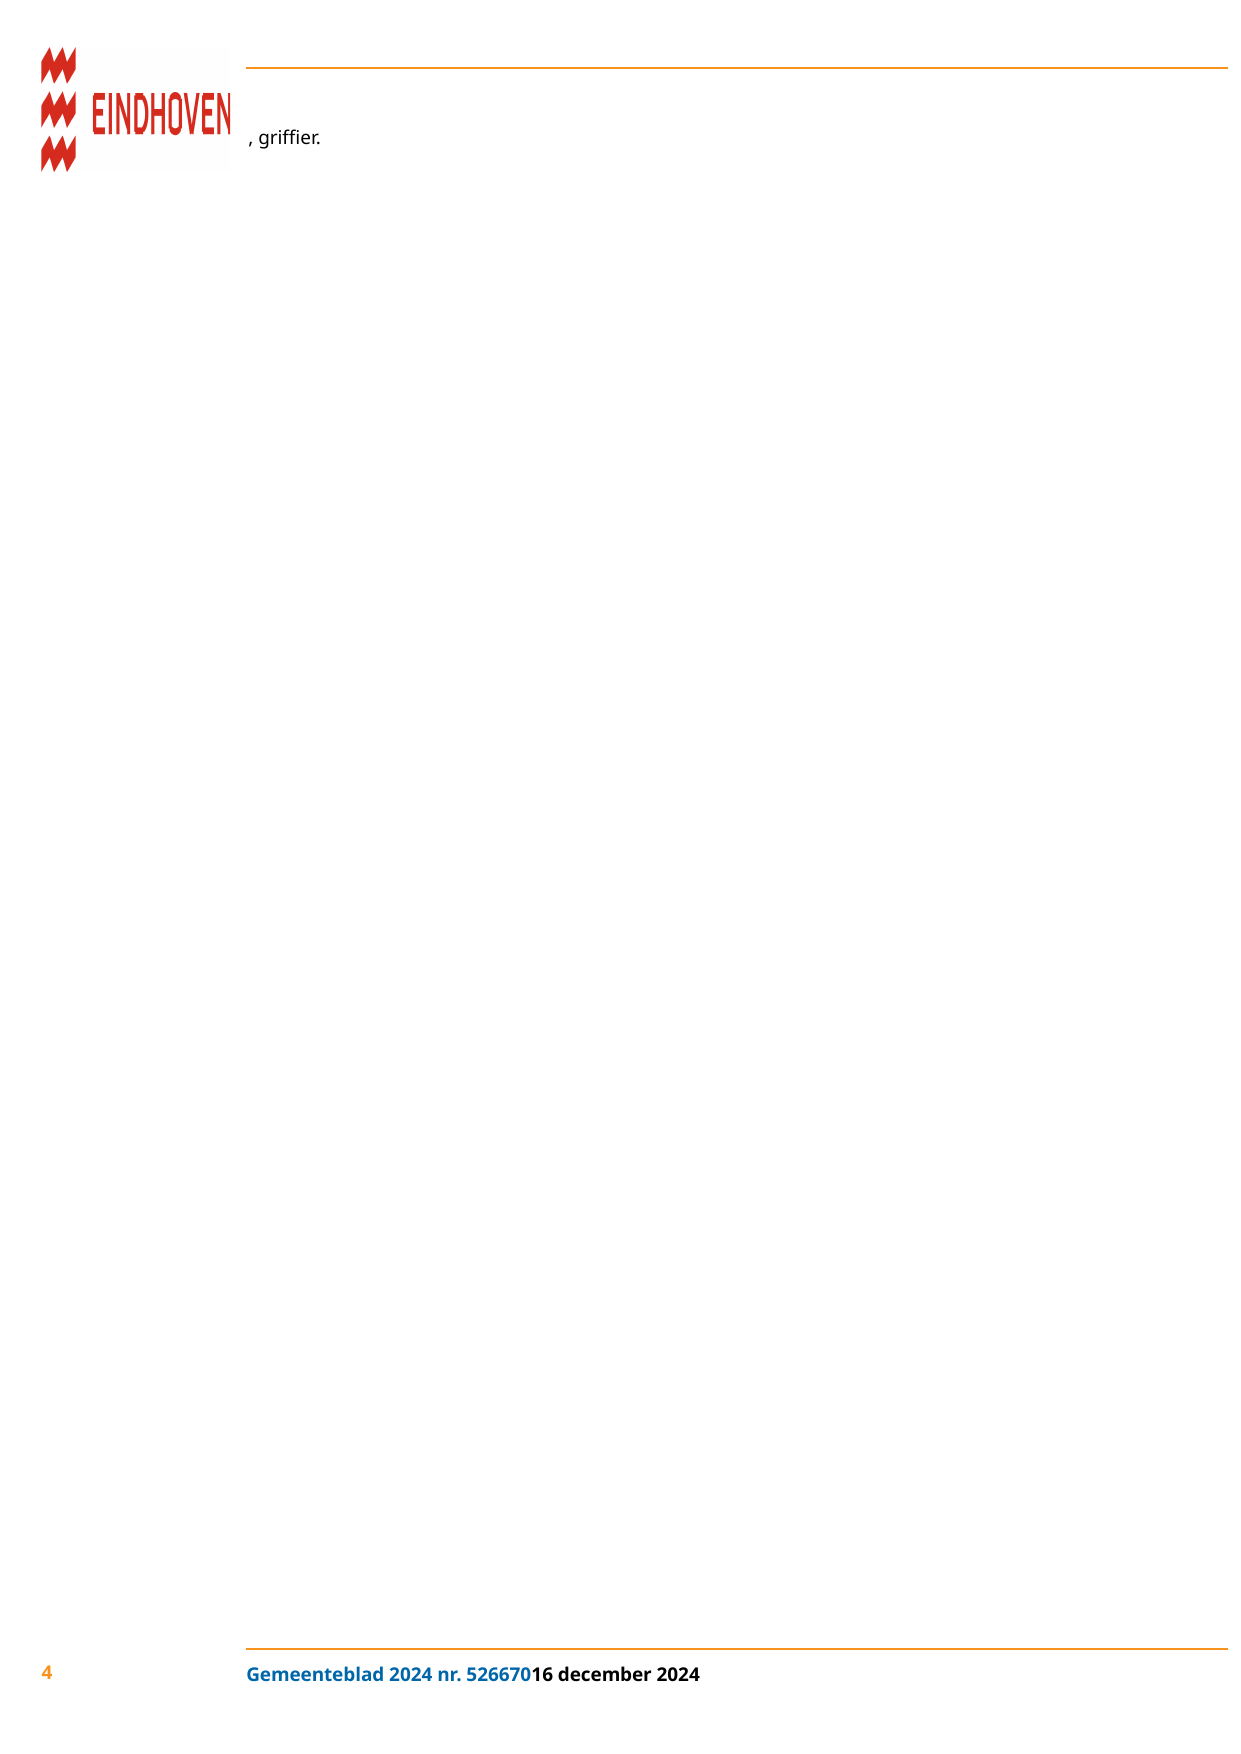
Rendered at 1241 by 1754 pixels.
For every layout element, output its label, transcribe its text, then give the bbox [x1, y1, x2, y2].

picture [41, 47, 231, 172]
text , griffier. [248, 124, 1152, 150]
